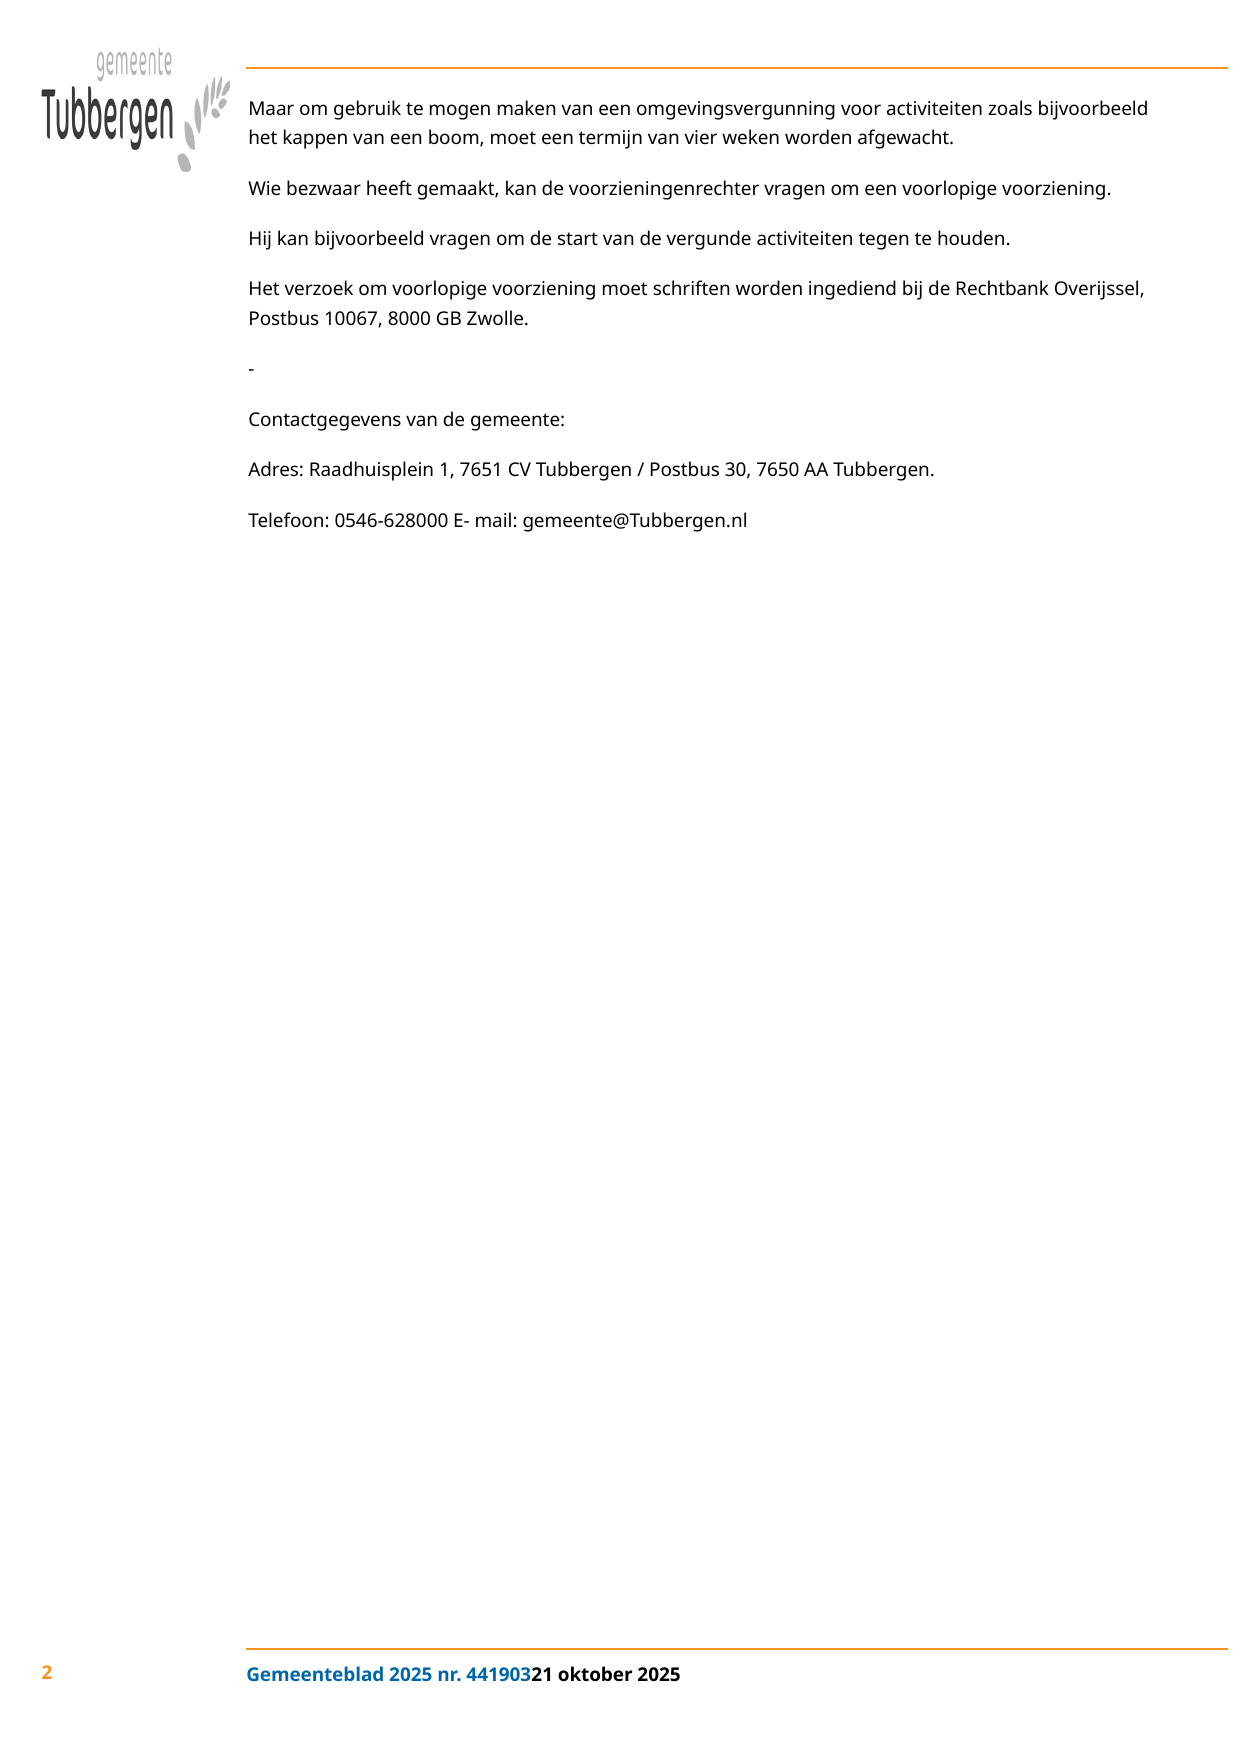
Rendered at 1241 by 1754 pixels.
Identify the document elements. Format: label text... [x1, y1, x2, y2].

text Contactgegevens van de gemeente: [248, 406, 1152, 432]
text Maar om gebruik te mogen maken van een omgevingsvergunning voor activiteiten zoals bijvoorbeeld het kappen van een boom, moet een termijn van vier weken worden afgewacht. [248, 95, 1152, 150]
text - [248, 356, 1152, 381]
text Telefoon: 0546-628000 E- mail: gemeente@Tubbergen.nl [248, 507, 1152, 533]
text Hij kan bijvoorbeeld vragen om de start van de vergunde activiteiten tegen te houden. [248, 225, 1152, 251]
picture [41, 47, 231, 172]
text Wie bezwaar heeft gemaakt, kan de voorzieningenrechter vragen om een voorlopige voorziening. [248, 175, 1152, 201]
text Adres: Raadhuisplein 1, 7651 CV Tubbergen / Postbus 30, 7650 AA Tubbergen. [248, 456, 1152, 482]
text Het verzoek om voorlopige voorziening moet schriften worden ingediend bij de Rechtbank Overijssel, Postbus 10067, 8000 GB Zwolle. [248, 276, 1152, 331]
